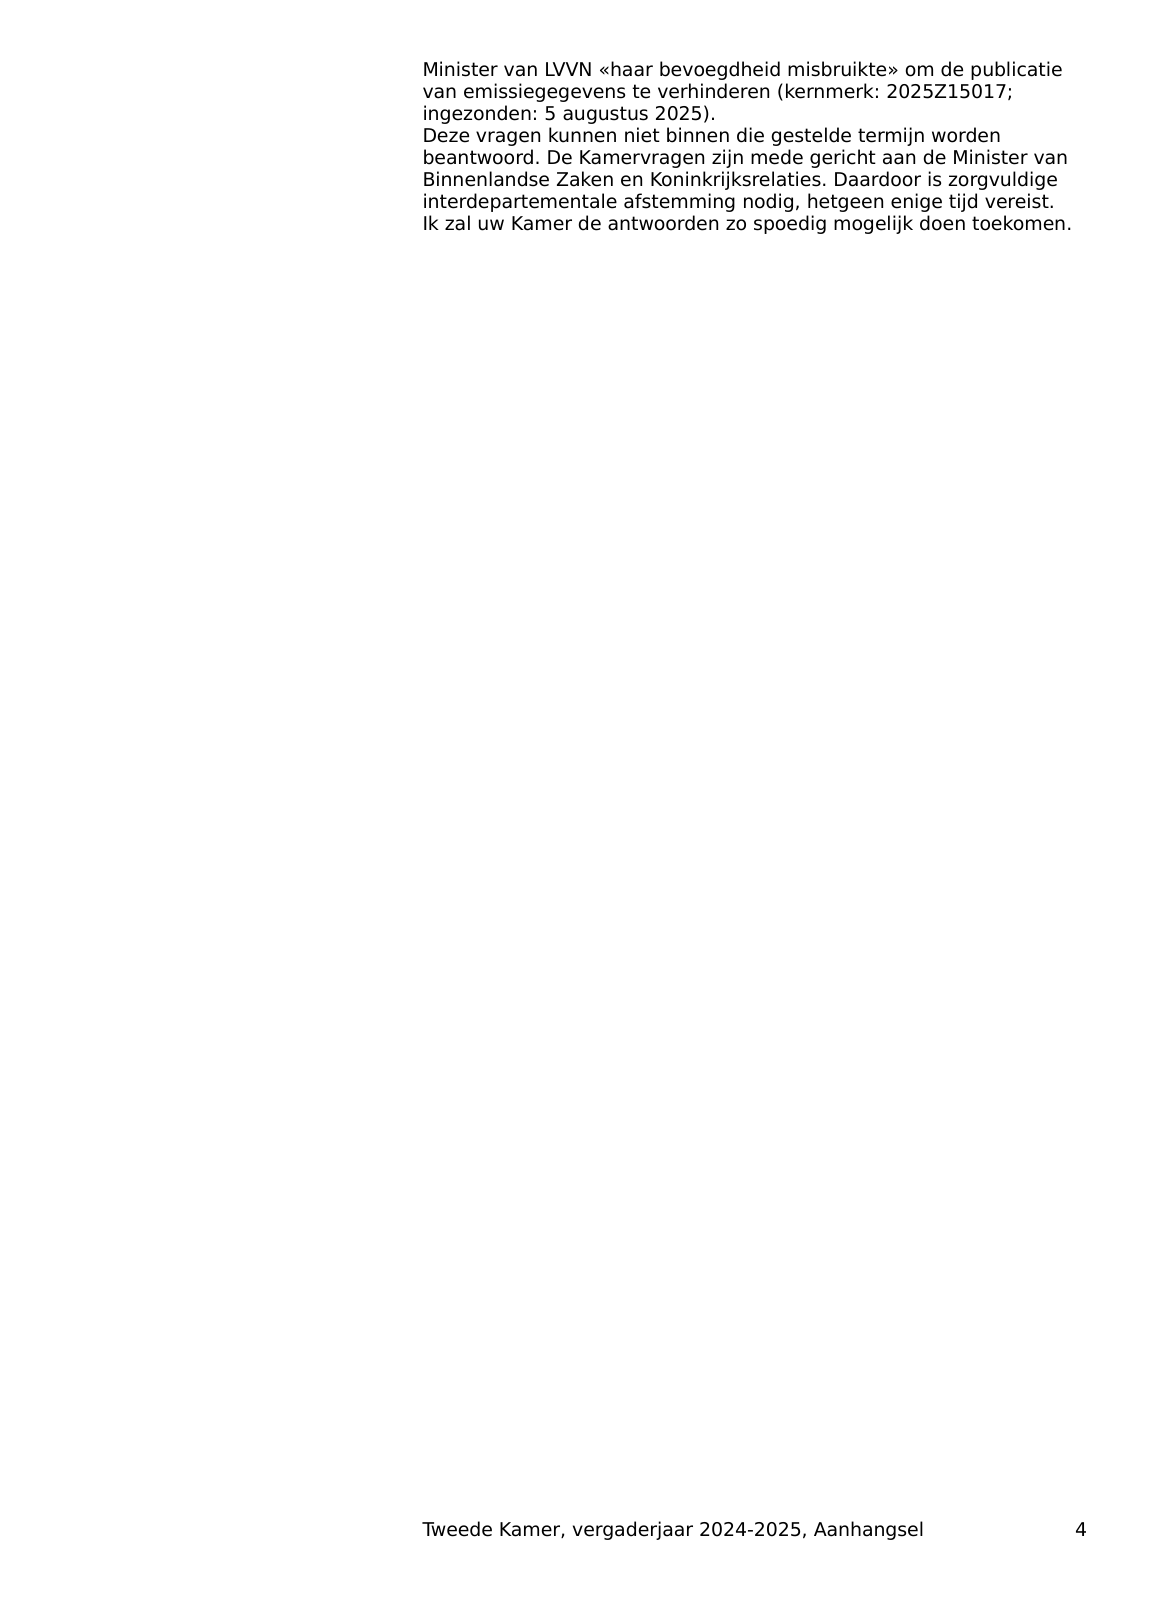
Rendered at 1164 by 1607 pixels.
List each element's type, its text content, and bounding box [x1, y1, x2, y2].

text Deze vragen kunnen niet binnen die gestelde termijn worden beantwoord. De Kamervragen zijn mede gericht aan de Minister van Binnenlandse Zaken en Koninkrijksrelaties. Daardoor is zorgvuldige interdepartementale afstemming nodig, hetgeen enige tijd vereist. [422, 125, 1087, 213]
text Ik zal uw Kamer de antwoorden zo spoedig mogelijk doen toekomen. [422, 213, 1087, 235]
text Minister van LVVN «haar bevoegdheid misbruikte» om de publicatie van emissiegegevens te verhinderen (kernmerk: 2025Z15017; ingezonden: 5 augustus 2025). [422, 59, 1087, 125]
